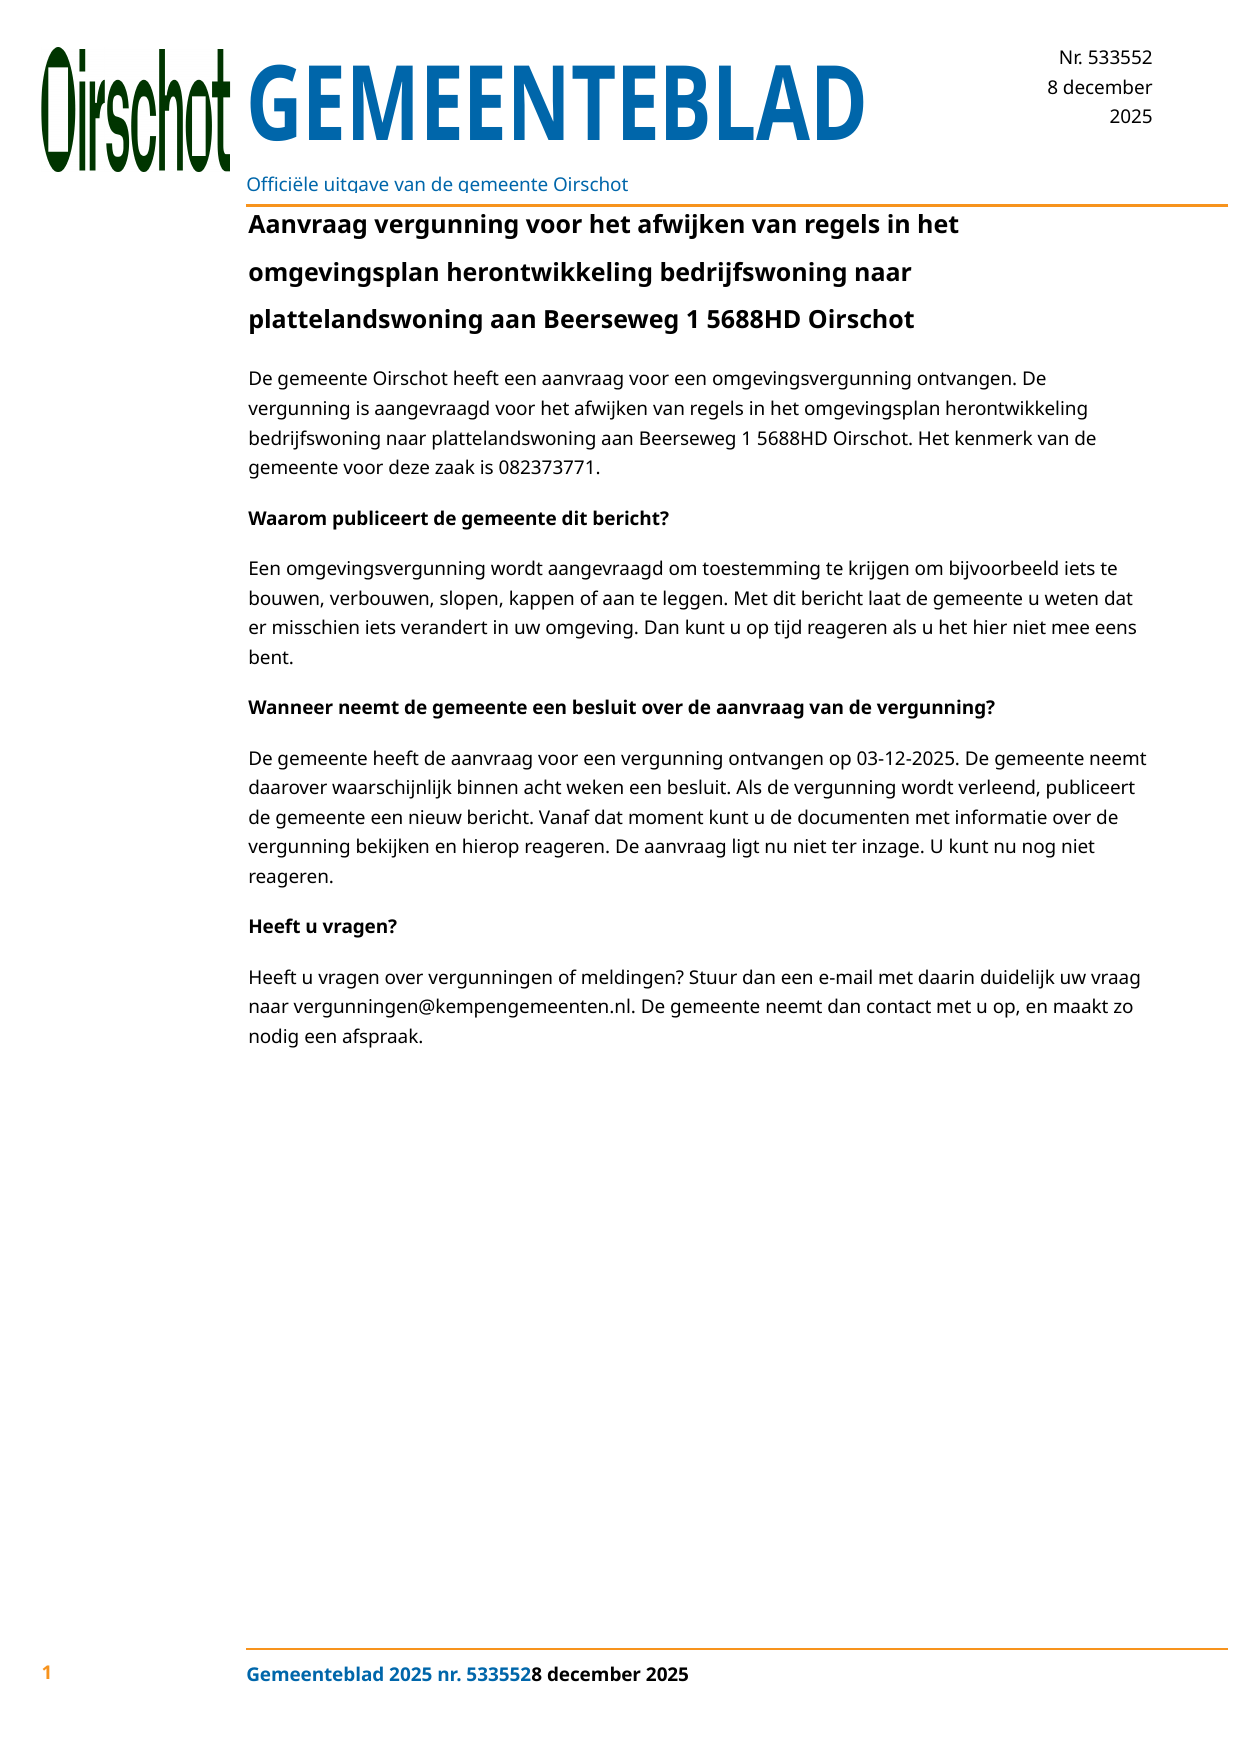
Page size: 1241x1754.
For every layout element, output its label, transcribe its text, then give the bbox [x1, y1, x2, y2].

text De gemeente Oirschot heeft een aanvraag voor een omgevingsvergunning ontvangen. De vergunning is aangevraagd voor het afwijken van regels in het omgevingsplan herontwikkeling bedrijfswoning naar plattelandswoning aan Beerseweg 1 5688HD Oirschot. Het kenmerk van de gemeente voor deze zaak is 082373771. [248, 366, 1152, 480]
text Heeft u vragen over vergunningen of meldingen? Stuur dan een e-mail met daarin duidelijk uw vraag naar vergunningen@kempengemeenten.nl. De gemeente neemt dan contact met u op, en maakt zo nodig een afspraak. [248, 964, 1152, 1049]
text De gemeente heeft de aanvraag voor een vergunning ontvangen op 03-12-2025. De gemeente neemt daarover waarschijnlijk binnen acht weken een besluit. Als de vergunning wordt verleend, publiceert de gemeente een nieuw bericht. Vanaf dat moment kunt u de documenten met informatie over de vergunning bekijken en hierop reageren. De aanvraag ligt nu niet ter inzage. U kunt nu nog niet reageren. [248, 745, 1152, 889]
text Waarom publiceert de gemeente dit bericht? [248, 505, 1152, 530]
text Een omgevingsvergunning wordt aangevraagd om toestemming te krijgen om bijvoorbeeld iets te bouwen, verbouwen, slopen, kappen of aan te leggen. Met dit bericht laat de gemeente u weten dat er misschien iets verandert in uw omgeving. Dan kunt u op tijd reageren als u het hier niet mee eens bent. [248, 555, 1152, 669]
text Wanneer neemt de gemeente een besluit over de aanvraag van de vergunning? [248, 694, 1152, 720]
text Heeft u vragen? [248, 913, 1152, 939]
text Aanvraag vergunning voor het afwijken van regels in het omgevingsplan herontwikkeling bedrijfswoning naar plattelandswoning aan Beerseweg 1 5688HD Oirschot [248, 207, 1152, 336]
picture [41, 47, 231, 172]
